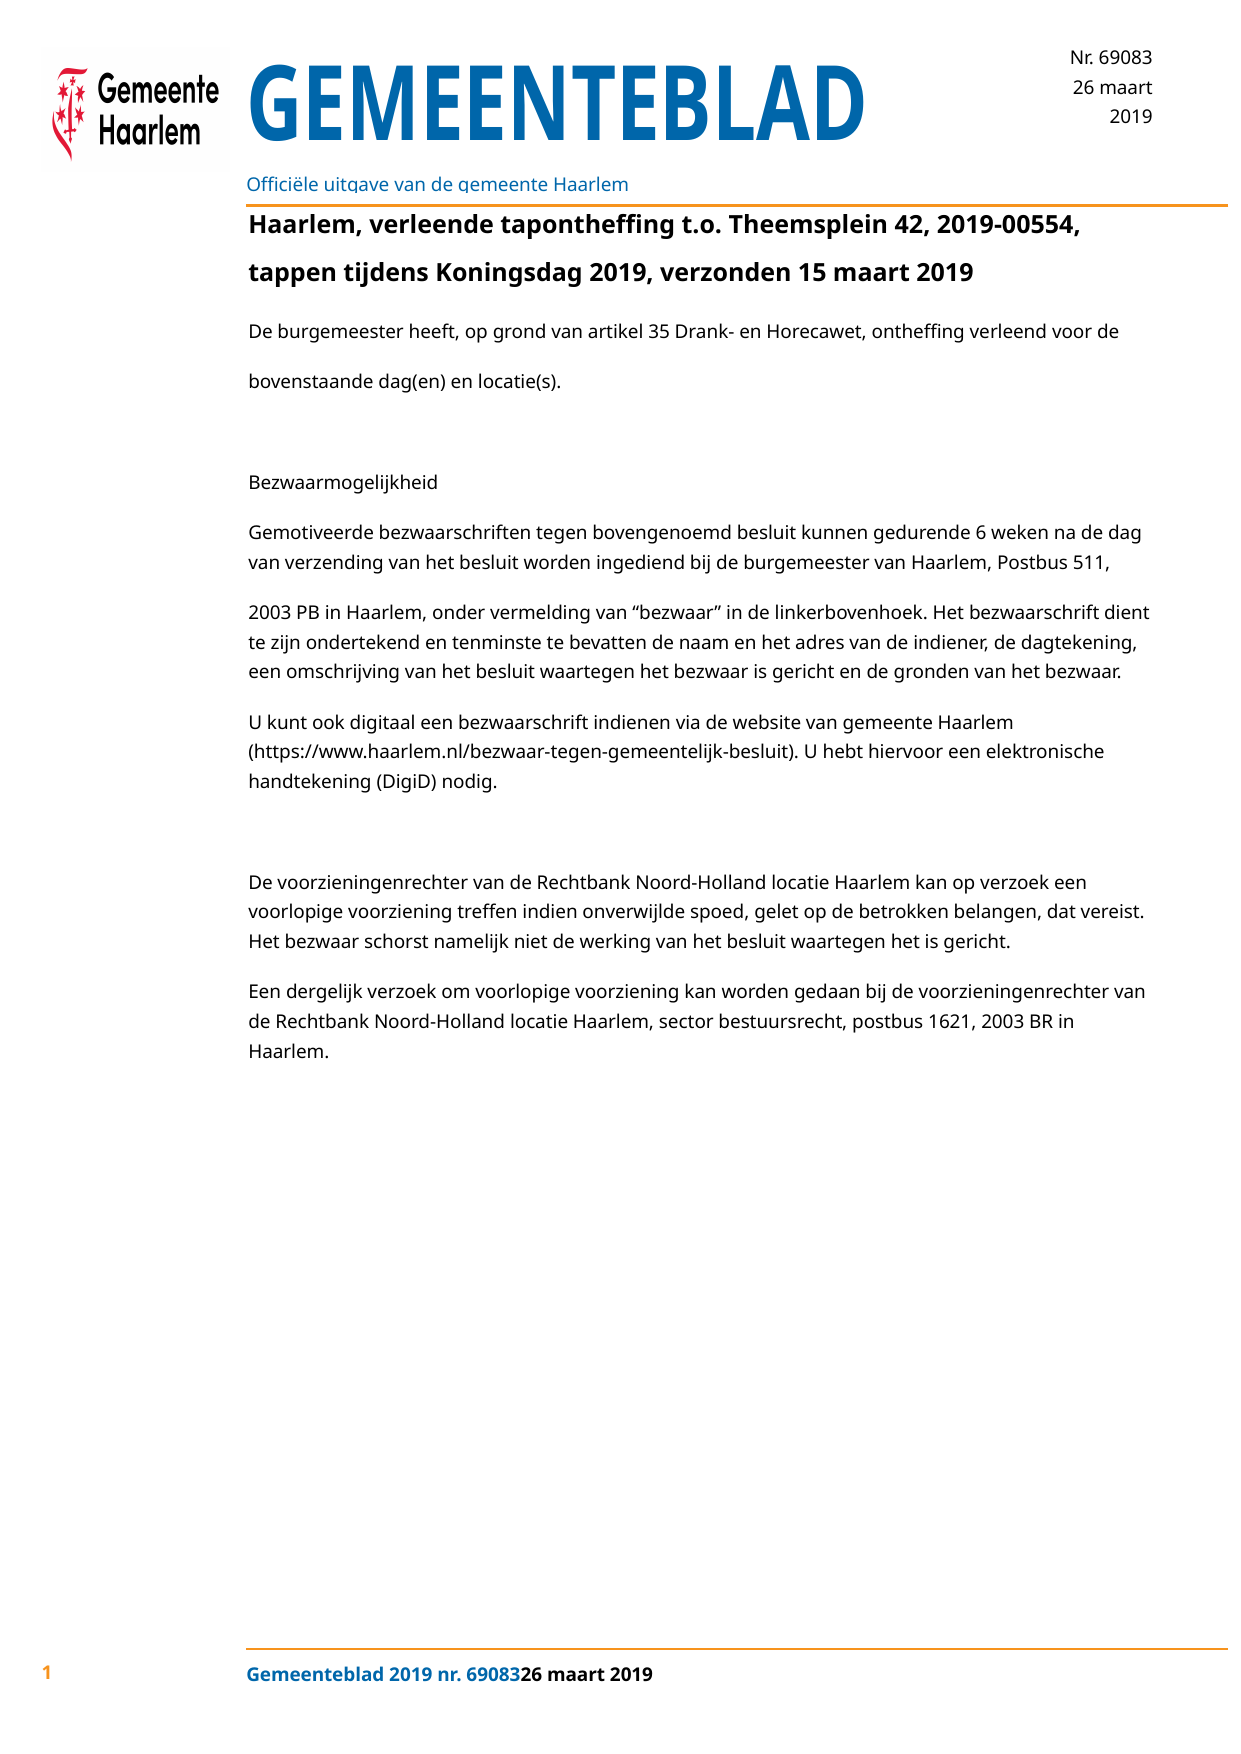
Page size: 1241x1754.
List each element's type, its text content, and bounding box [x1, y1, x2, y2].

text 2003 PB in Haarlem, onder vermelding van “bezwaar” in de linkerbovenhoek. Het bezwaarschrift dient te zijn ondertekend en tenminste te bevatten de naam en het adres van de indiener, de dagtekening, een omschrijving van het besluit waartegen het bezwaar is gericht en de gronden van het bezwaar. [248, 599, 1152, 684]
text De voorzieningenrechter van de Rechtbank Noord-Holland locatie Haarlem kan op verzoek een voorlopige voorziening treffen indien onverwijlde spoed, gelet op de betrokken belangen, dat vereist. Het bezwaar schorst namelijk niet de werking van het besluit waartegen het is gericht. [248, 869, 1152, 954]
text Bezwaarmogelijkheid [248, 469, 1152, 495]
picture [41, 47, 231, 172]
text De burgemeester heeft, op grond van artikel 35 Drank- en Horecawet, ontheffing verleend voor de [248, 318, 1152, 344]
text Haarlem, verleende tapontheffing t.o. Theemsplein 42, 2019-00554, tappen tijdens Koningsdag 2019, verzonden 15 maart 2019 [248, 207, 1152, 288]
text Een dergelijk verzoek om voorlopige voorziening kan worden gedaan bij de voorzieningenrechter van de Rechtbank Noord-Holland locatie Haarlem, sector bestuursrecht, postbus 1621, 2003 BR in Haarlem. [248, 979, 1152, 1064]
text U kunt ook digitaal een bezwaarschrift indienen via de website van gemeente Haarlem (https://www.haarlem.nl/bezwaar-tegen-gemeentelijk-besluit). U hebt hiervoor een elektronische handtekening (DigiD) nodig. [248, 709, 1152, 794]
text bovenstaande dag(en) en locatie(s). [248, 368, 1152, 394]
text Gemotiveerde bezwaarschriften tegen bovengenoemd besluit kunnen gedurende 6 weken na de dag van verzending van het besluit worden ingediend bij de burgemeester van Haarlem, Postbus 511, [248, 519, 1152, 575]
